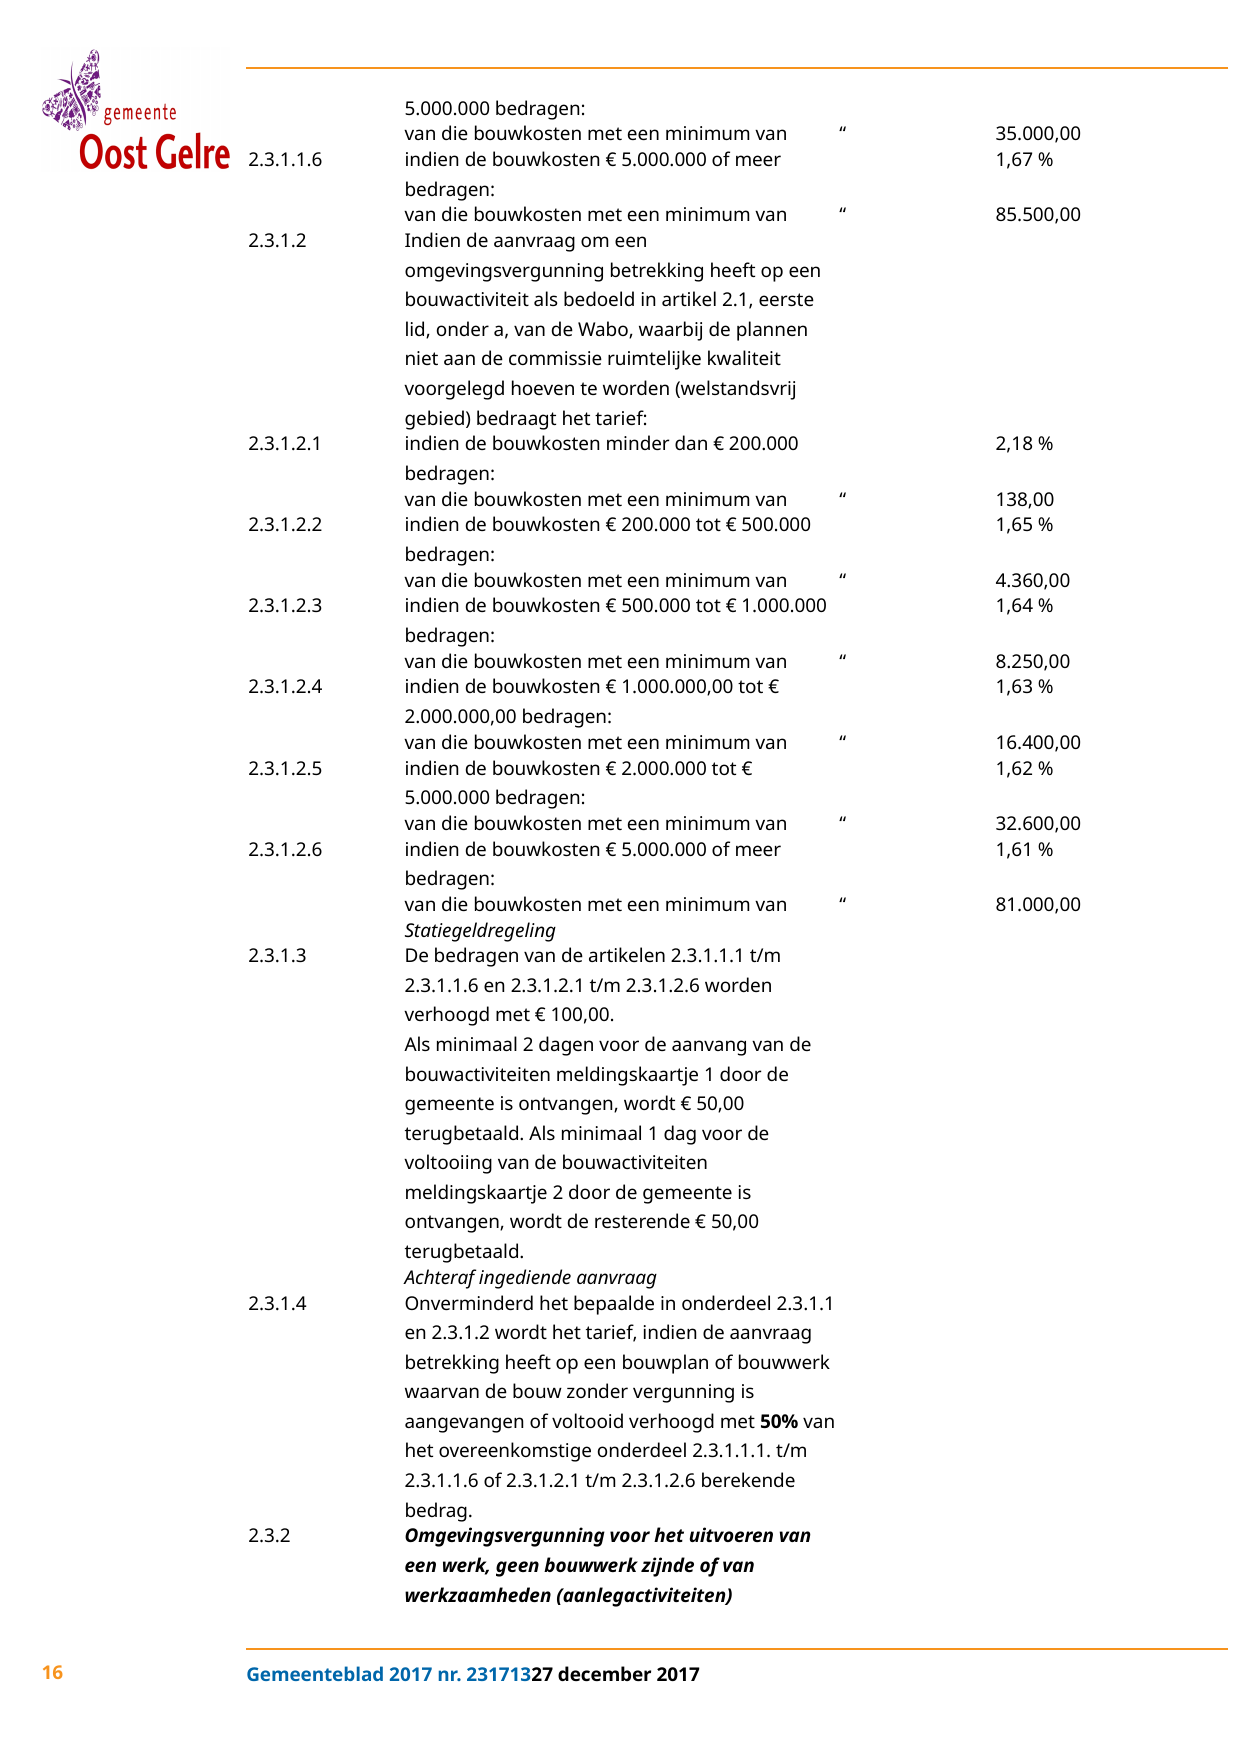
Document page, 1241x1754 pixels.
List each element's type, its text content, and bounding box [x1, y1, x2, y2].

table_cell [839, 674, 995, 729]
table_cell [839, 512, 995, 567]
table_cell [839, 943, 995, 1264]
table_cell [995, 1290, 1152, 1523]
table_cell “ [839, 891, 995, 917]
table_cell indien de bouwkosten € 5.000.000 of meer bedragen: [404, 836, 839, 891]
table_cell [995, 1264, 1152, 1290]
table_cell 81.000,00 [995, 891, 1152, 917]
table_cell [248, 567, 404, 593]
table_cell 2.3.1.2.4 [248, 674, 404, 729]
table_cell 2.3.1.2.2 [248, 512, 404, 567]
table_cell 138,00 [995, 486, 1152, 512]
table_cell 2.3.1.3 [248, 943, 404, 1264]
table_cell [248, 648, 404, 674]
table_cell [995, 95, 1152, 121]
table_cell [839, 95, 995, 121]
table_cell [839, 755, 995, 810]
table_cell [839, 593, 995, 648]
table_cell [995, 1523, 1152, 1607]
table_cell 1,63 % [995, 674, 1152, 729]
table_cell [995, 227, 1152, 431]
table_cell Omgevingsvergunning voor het uitvoeren van een werk, geen bouwwerk zijnde of van werkzaamheden (aanlegactiviteiten) [404, 1523, 839, 1607]
table_cell “ [839, 648, 995, 674]
table_cell 32.600,00 [995, 810, 1152, 836]
table_cell van die bouwkosten met een minimum van [404, 648, 839, 674]
table_cell 85.500,00 [995, 202, 1152, 227]
table_cell van die bouwkosten met een minimum van [404, 810, 839, 836]
table_cell “ [839, 810, 995, 836]
table_cell 5.000.000 bedragen: [404, 95, 839, 121]
table_cell [839, 146, 995, 202]
table_cell indien de bouwkosten € 2.000.000 tot € 5.000.000 bedragen: [404, 755, 839, 810]
table_cell indien de bouwkosten € 5.000.000 of meer bedragen: [404, 146, 839, 202]
table_cell “ [839, 202, 995, 227]
table_cell 1,67 % [995, 146, 1152, 202]
table_cell Onverminderd het bepaalde in onderdeel 2.3.1.1 en 2.3.1.2 wordt het tarief, indien de aanvraag betrekking heeft op een bouwplan of bouwwerk waarvan de bouw zonder vergunning is aangevangen of voltooid verhoogd met 50% van het overeenkomstige onderdeel 2.3.1.1.1. t/m 2.3.1.1.6 of 2.3.1.2.1 t/m 2.3.1.2.6 berekende bedrag. [404, 1290, 839, 1523]
table_cell van die bouwkosten met een minimum van [404, 891, 839, 917]
table_cell 1,62 % [995, 755, 1152, 810]
table_cell [839, 227, 995, 431]
table_cell [248, 729, 404, 755]
table_cell “ [839, 486, 995, 512]
table_cell van die bouwkosten met een minimum van [404, 729, 839, 755]
table_cell “ [839, 567, 995, 593]
table_cell [248, 95, 404, 121]
table_cell 2.3.1.2 [248, 227, 404, 431]
table_cell [995, 943, 1152, 1264]
table_cell 1,64 % [995, 593, 1152, 648]
table_cell [839, 836, 995, 891]
table_cell indien de bouwkosten minder dan € 200.000 bedragen: [404, 431, 839, 486]
table_cell “ [839, 121, 995, 146]
table_cell 1,61 % [995, 836, 1152, 891]
table_cell [995, 917, 1152, 942]
table_cell [248, 891, 404, 917]
table_cell 2.3.1.1.6 [248, 146, 404, 202]
table_cell [839, 1523, 995, 1607]
table_cell [248, 121, 404, 146]
table_cell indien de bouwkosten € 500.000 tot € 1.000.000 bedragen: [404, 593, 839, 648]
table_cell [248, 202, 404, 227]
table_cell 4.360,00 [995, 567, 1152, 593]
table_cell van die bouwkosten met een minimum van [404, 202, 839, 227]
table_cell 2.3.1.2.3 [248, 593, 404, 648]
table_cell indien de bouwkosten € 200.000 tot € 500.000 bedragen: [404, 512, 839, 567]
table_cell 2,18 % [995, 431, 1152, 486]
table_cell Statiegeldregeling [404, 917, 839, 942]
table_cell [839, 1264, 995, 1290]
table_cell 1,65 % [995, 512, 1152, 567]
table_cell Achteraf ingediende aanvraag [404, 1264, 839, 1290]
table_cell [248, 917, 404, 942]
table_cell 2.3.1.2.1 [248, 431, 404, 486]
table_cell 2.3.2 [248, 1523, 404, 1607]
table_cell 16.400,00 [995, 729, 1152, 755]
table_cell indien de bouwkosten € 1.000.000,00 tot € 2.000.000,00 bedragen: [404, 674, 839, 729]
table_cell [839, 1290, 995, 1523]
table_cell [839, 431, 995, 486]
picture [41, 47, 231, 172]
table_cell van die bouwkosten met een minimum van [404, 121, 839, 146]
table_cell 35.000,00 [995, 121, 1152, 146]
table_cell 2.3.1.2.5 [248, 755, 404, 810]
table_cell [839, 917, 995, 942]
table_cell “ [839, 729, 995, 755]
table_cell van die bouwkosten met een minimum van [404, 567, 839, 593]
table_cell 2.3.1.4 [248, 1290, 404, 1523]
table_cell Indien de aanvraag om een omgevingsvergunning betrekking heeft op een bouwactiviteit als bedoeld in artikel 2.1, eerste lid, onder a, van de Wabo, waarbij de plannen niet aan de commissie ruimtelijke kwaliteit voorgelegd hoeven te worden (welstandsvrij gebied) bedraagt het tarief: [404, 227, 839, 431]
table_cell [248, 1264, 404, 1290]
table_cell van die bouwkosten met een minimum van [404, 486, 839, 512]
table_cell [248, 810, 404, 836]
table_cell 2.3.1.2.6 [248, 836, 404, 891]
table_cell De bedragen van de artikelen 2.3.1.1.1 t/m 2.3.1.1.6 en 2.3.1.2.1 t/m 2.3.1.2.6 worden verhoogd met € 100,00. Als minimaal 2 dagen voor de aanvang van de bouwactiviteiten meldingskaartje 1 door de gemeente is ontvangen, wordt € 50,00 terugbetaald. Als minimaal 1 dag voor de voltooiing van de bouwactiviteiten meldingskaartje 2 door de gemeente is ontvangen, wordt de resterende € 50,00 terugbetaald. [404, 943, 839, 1264]
table_cell 8.250,00 [995, 648, 1152, 674]
table_cell [248, 486, 404, 512]
